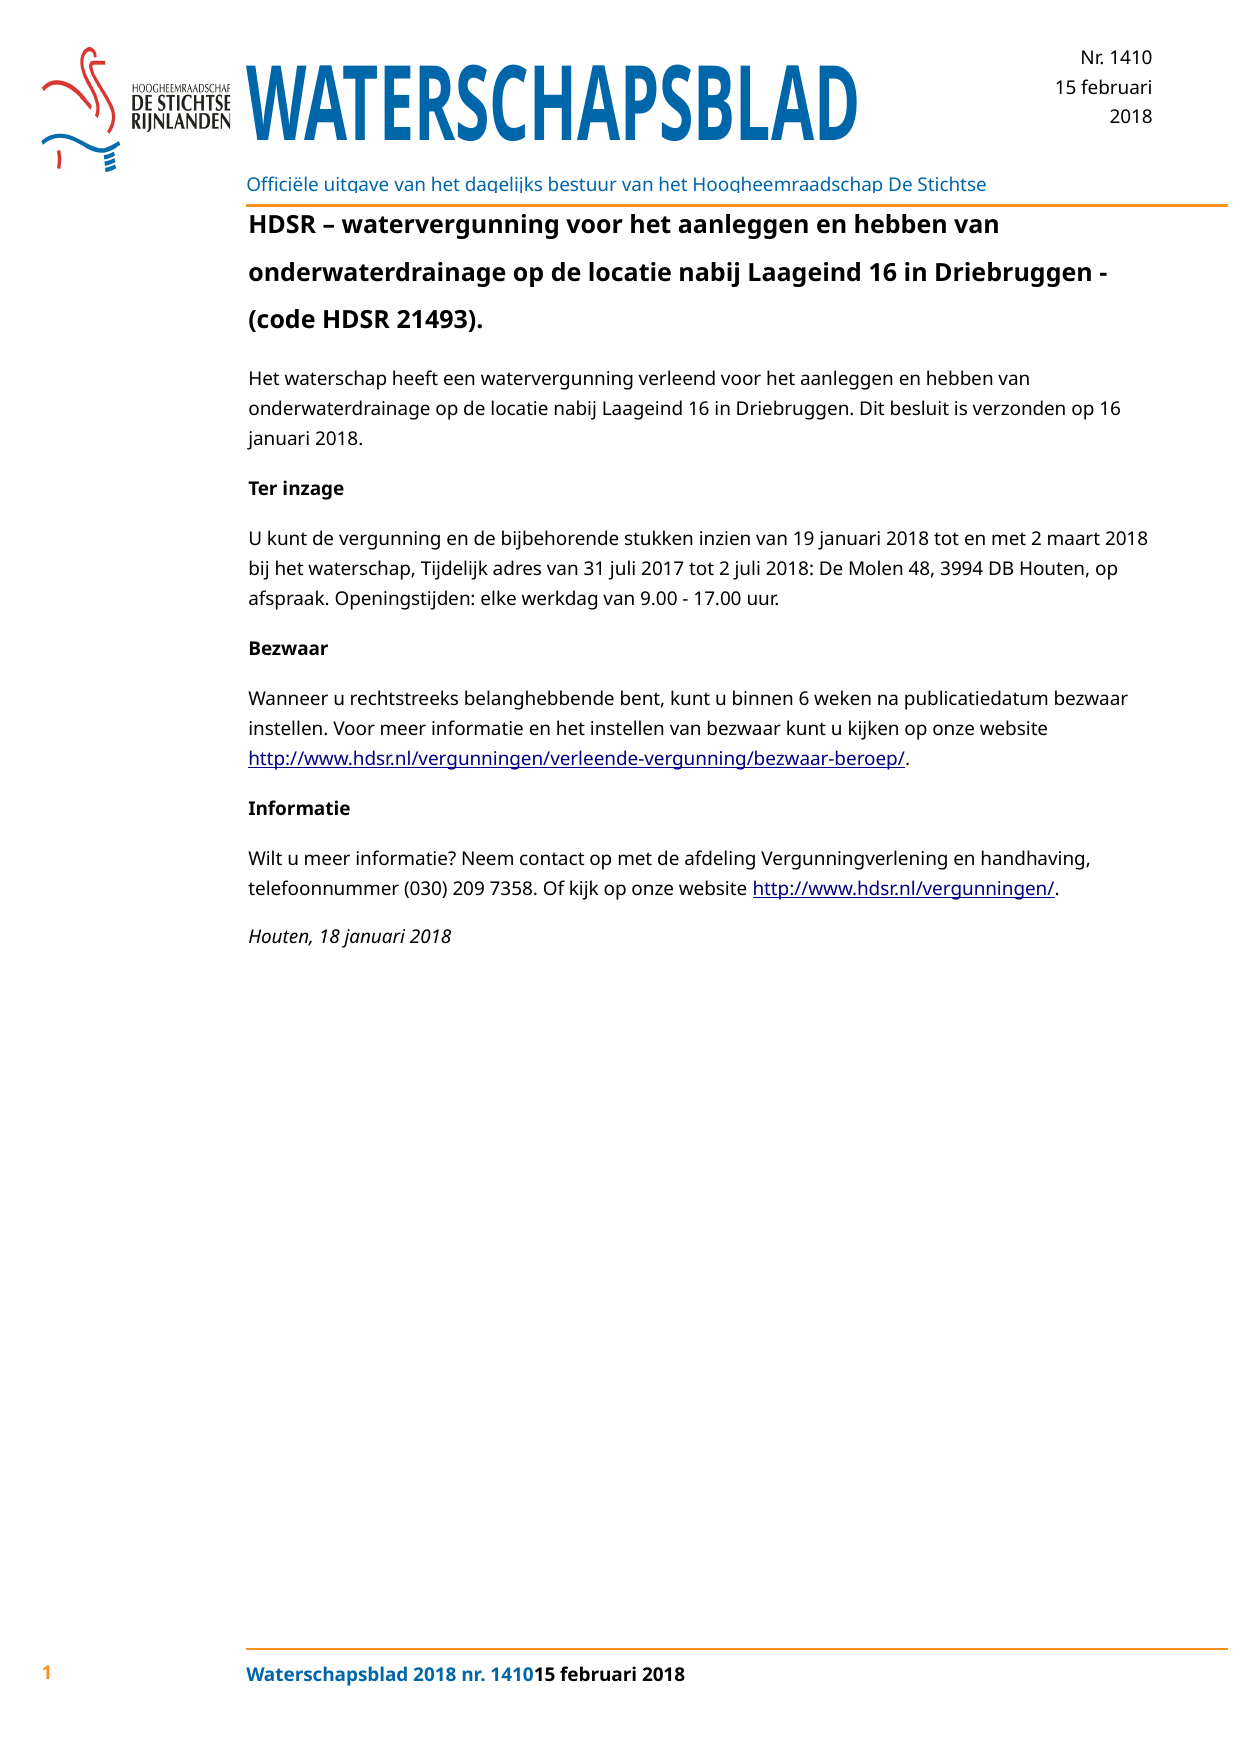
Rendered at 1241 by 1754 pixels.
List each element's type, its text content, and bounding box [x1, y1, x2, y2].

text Ter inzage [248, 475, 1152, 501]
text Bezwaar [248, 635, 1152, 661]
text Het waterschap heeft een watervergunning verleend voor het aanleggen en hebben van onderwaterdrainage op de locatie nabij Laageind 16 in Driebruggen. Dit besluit is verzonden op 16 januari 2018. [248, 366, 1152, 450]
text HDSR – watervergunning voor het aanleggen en hebben van onderwaterdrainage op de locatie nabij Laageind 16 in Driebruggen - (code HDSR 21493). [248, 207, 1152, 336]
text Wilt u meer informatie? Neem contact op met de afdeling Vergunningverlening en handhaving, telefoonnummer (030) 209 7358. Of kijk op onze website http://www.hdsr.nl/vergunningen/. [248, 846, 1152, 901]
text U kunt de vergunning en de bijbehorende stukken inzien van 19 januari 2018 tot en met 2 maart 2018 bij het waterschap, Tijdelijk adres van 31 juli 2017 tot 2 juli 2018: De Molen 48, 3994 DB Houten, op afspraak. Openingstijden: elke werkdag van 9.00 - 17.00 uur. [248, 526, 1152, 610]
text Wanneer u rechtstreeks belanghebbende bent, kunt u binnen 6 weken na publicatiedatum bezwaar instellen. Voor meer informatie en het instellen van bezwaar kunt u kijken op onze website http://www.hdsr.nl/vergunningen/verleende-vergunning/bezwaar-beroep/. [248, 686, 1152, 770]
picture [41, 47, 231, 172]
text Informatie [248, 795, 1152, 821]
text Houten, 18 januari 2018 [248, 923, 1152, 949]
